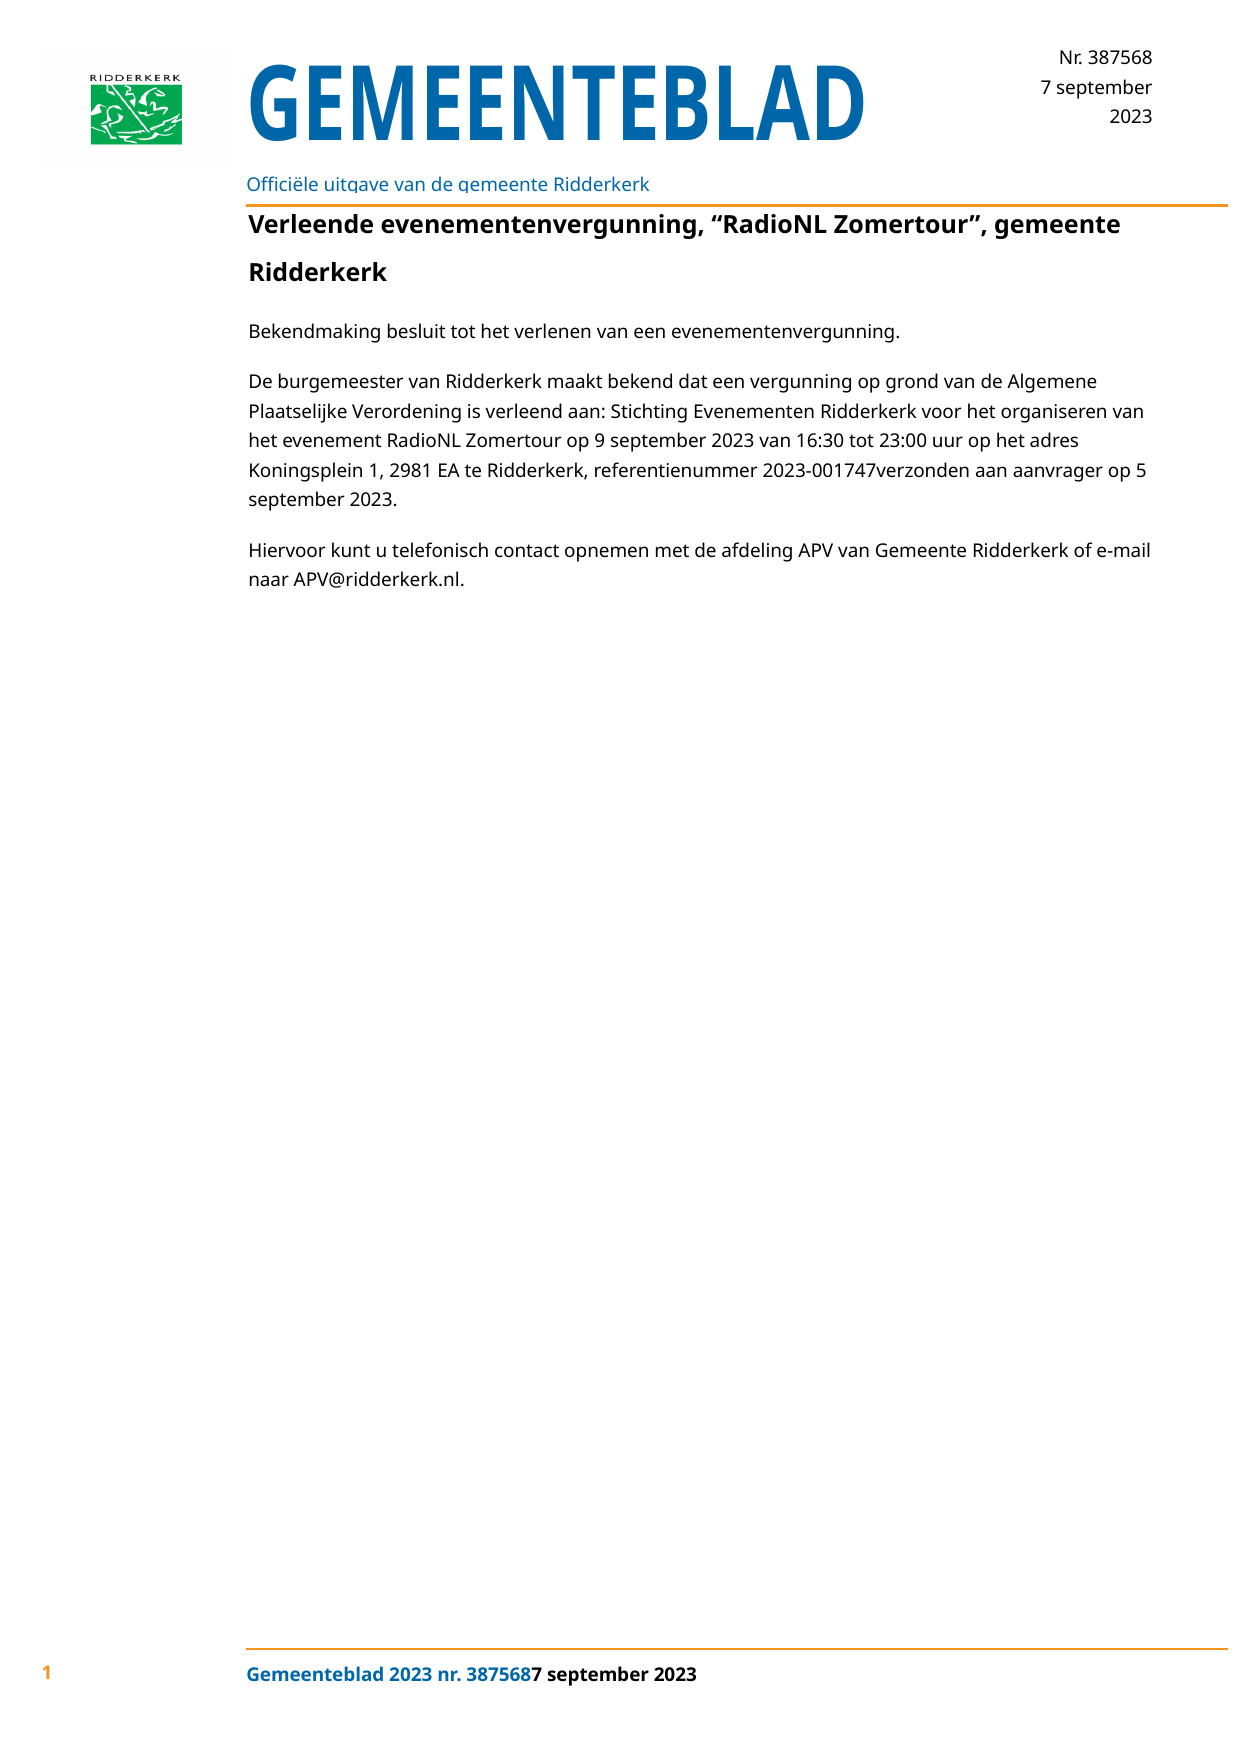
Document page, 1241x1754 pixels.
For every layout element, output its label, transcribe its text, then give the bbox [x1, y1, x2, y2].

text De burgemeester van Ridderkerk maakt bekend dat een vergunning op grond van de Algemene Plaatselijke Verordening is verleend aan: Stichting Evenementen Ridderkerk voor het organiseren van het evenement RadioNL Zomertour op 9 september 2023 van 16:30 tot 23:00 uur op het adres Koningsplein 1, 2981 EA te Ridderkerk, referentienummer 2023-001747verzonden aan aanvrager op 5 september 2023. [248, 368, 1152, 512]
picture [41, 47, 231, 172]
text Hiervoor kunt u telefonisch contact opnemen met de afdeling APV van Gemeente Ridderkerk of e-mail naar APV@ridderkerk.nl. [248, 537, 1152, 592]
text Verleende evenementenvergunning, “RadioNL Zomertour”, gemeente Ridderkerk [248, 207, 1152, 288]
text Bekendmaking besluit tot het verlenen van een evenementenvergunning. [248, 318, 1152, 344]
